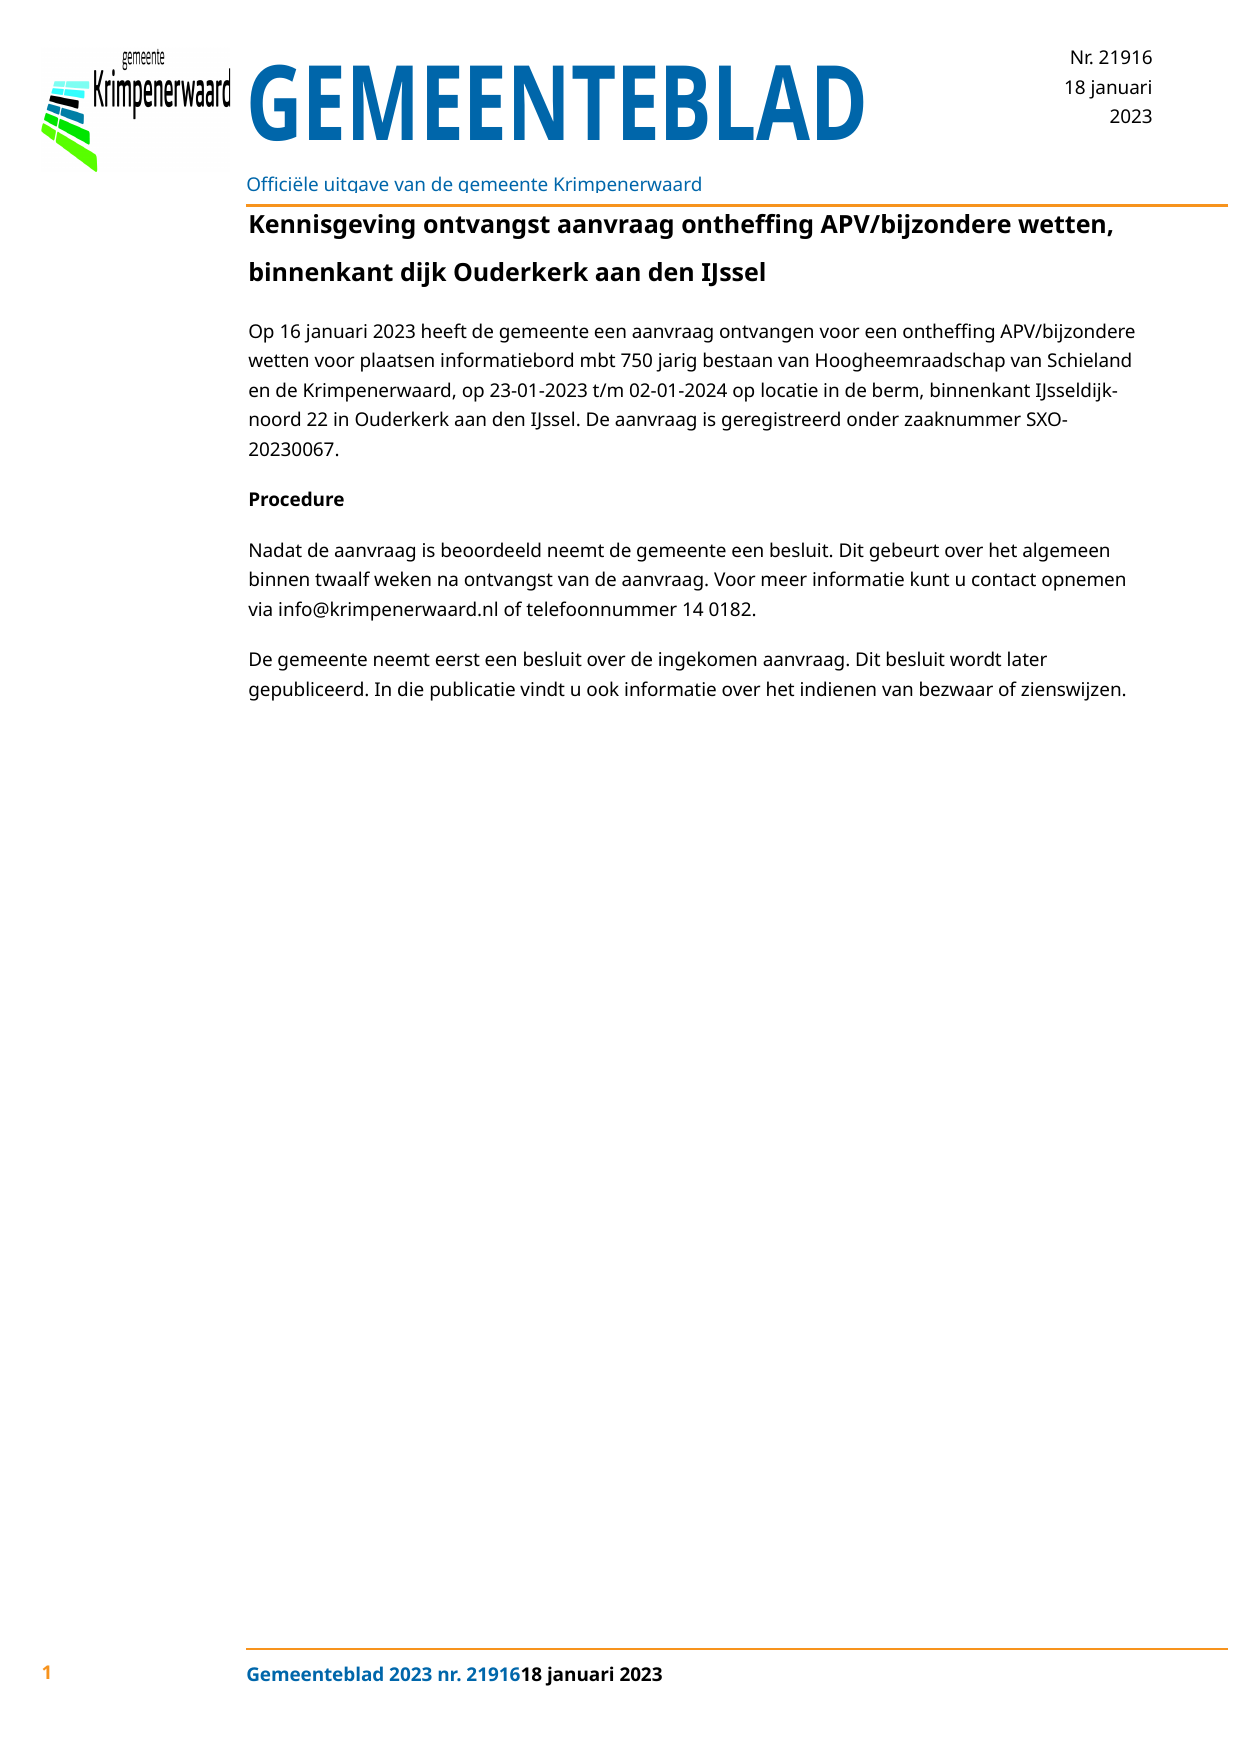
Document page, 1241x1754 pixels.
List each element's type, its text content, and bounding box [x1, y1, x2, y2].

text Kennisgeving ontvangst aanvraag ontheffing APV/bijzondere wetten, binnenkant dijk Ouderkerk aan den IJssel [248, 207, 1152, 288]
picture [41, 47, 231, 172]
text Procedure [248, 487, 1152, 512]
text Op 16 januari 2023 heeft de gemeente een aanvraag ontvangen voor een ontheffing APV/bijzondere wetten voor plaatsen informatiebord mbt 750 jarig bestaan van Hoogheemraadschap van Schieland en de Krimpenerwaard, op 23-01-2023 t/m 02-01-2024 op locatie in de berm, binnenkant IJsseldijk-noord 22 in Ouderkerk aan den IJssel. De aanvraag is geregistreerd onder zaaknummer SXO-20230067. [248, 318, 1152, 462]
text Nadat de aanvraag is beoordeeld neemt de gemeente een besluit. Dit gebeurt over het algemeen binnen twaalf weken na ontvangst van de aanvraag. Voor meer informatie kunt u contact opnemen via info@krimpenerwaard.nl of telefoonnummer 14 0182. [248, 537, 1152, 622]
text De gemeente neemt eerst een besluit over de ingekomen aanvraag. Dit besluit wordt later gepubliceerd. In die publicatie vindt u ook informatie over het indienen van bezwaar of zienswijzen. [248, 647, 1152, 702]
